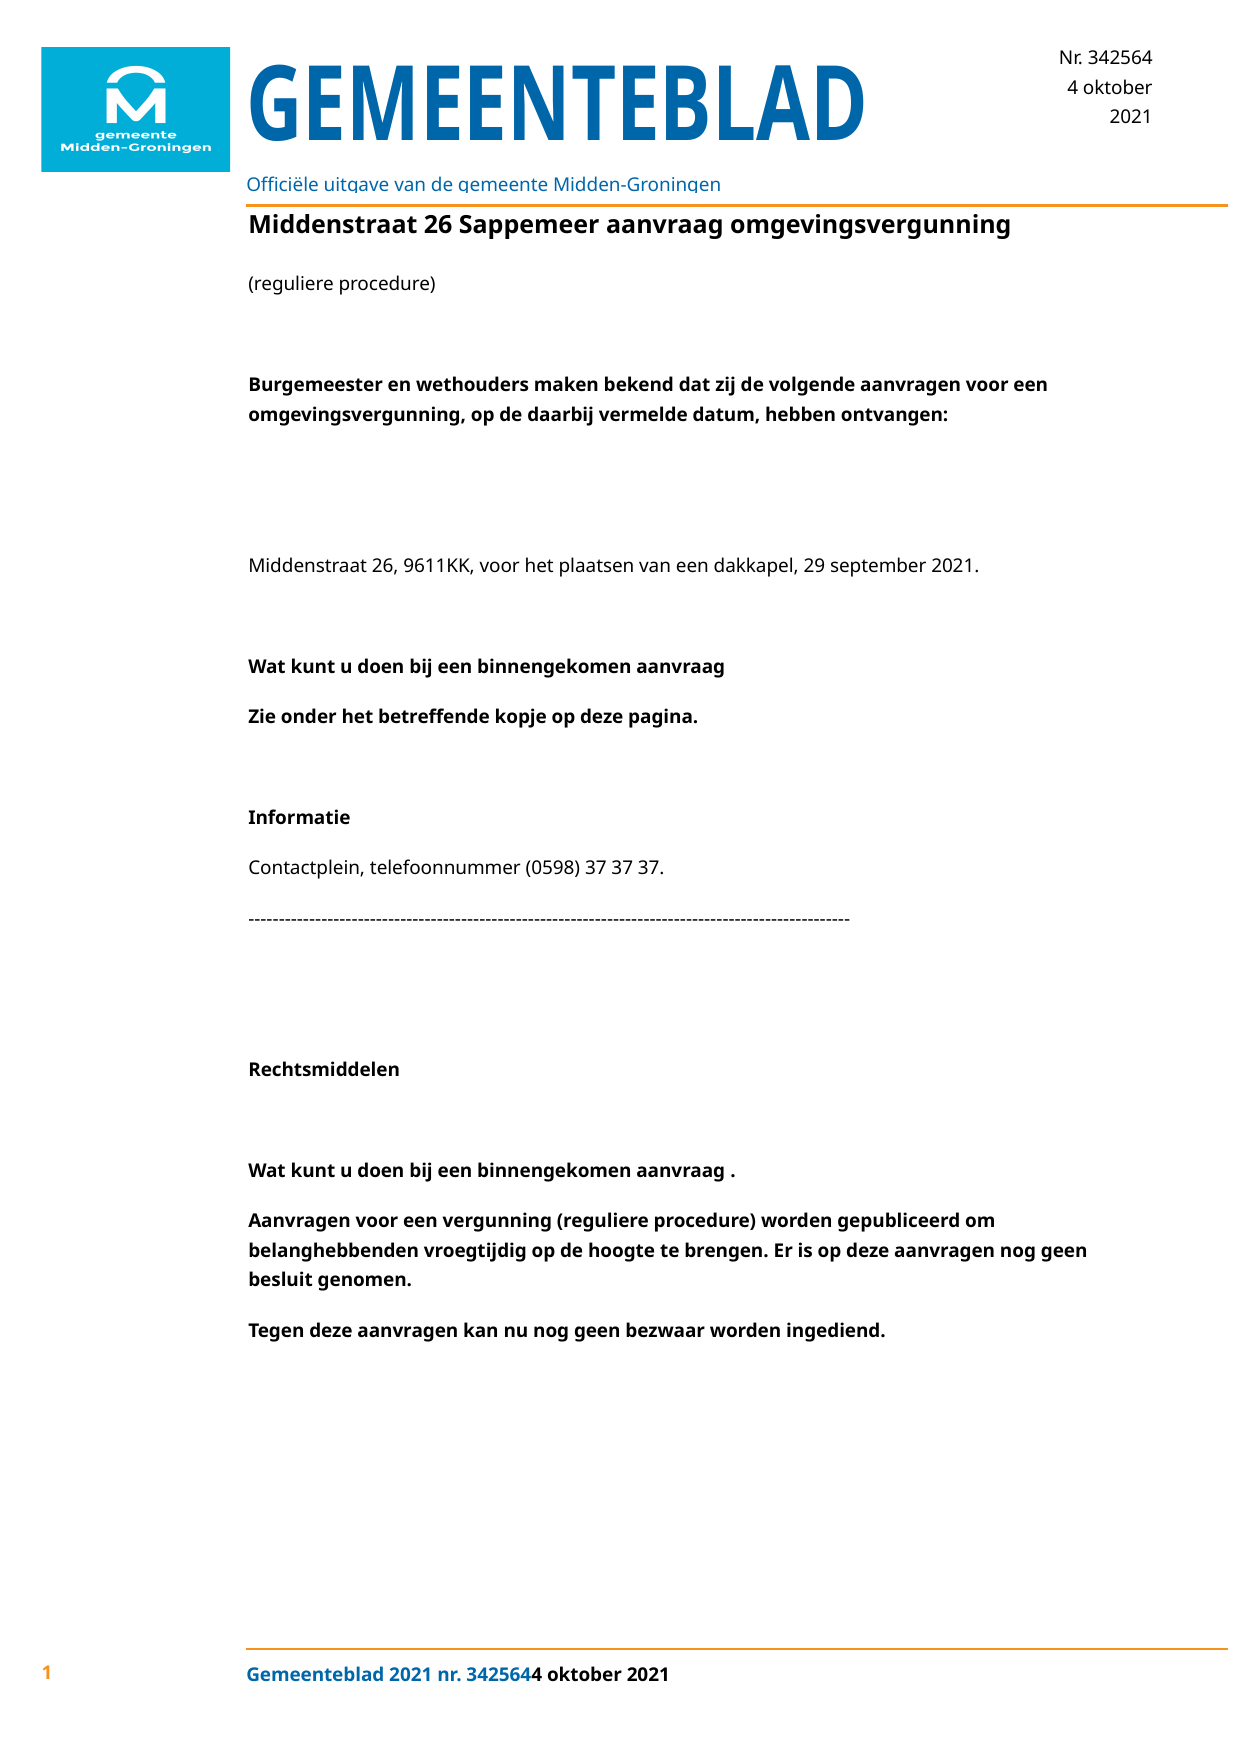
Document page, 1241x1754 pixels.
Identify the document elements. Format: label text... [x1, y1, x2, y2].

text Middenstraat 26, 9611KK, voor het plaatsen van een dakkapel, 29 september 2021. [248, 552, 1152, 578]
text (reguliere procedure) [248, 270, 1152, 296]
text Informatie [248, 804, 1152, 830]
picture [184, 146, 190, 153]
text Wat kunt u doen bij een binnengekomen aanvraag . [248, 1157, 1152, 1183]
picture [107, 89, 165, 122]
text Contactplein, telefoonnummer (0598) 37 37 37. [248, 854, 1152, 880]
text Aanvragen voor een vergunning (reguliere procedure) worden gepubliceerd om belanghebbenden vroegtijdig op de hoogte te brengen. Er is op deze aanvragen nog geen besluit genomen. [248, 1207, 1152, 1292]
text Rechtsmiddelen [248, 1056, 1152, 1082]
text Burgemeester en wethouders maken bekend dat zij de volgende aanvragen voor een omgevingsvergunning, op de daarbij vermelde datum, hebben ontvangen: [248, 371, 1152, 426]
text Wat kunt u doen bij een binnengekomen aanvraag [248, 653, 1152, 678]
text Zie onder het betreffende kopje op deze pagina. [248, 703, 1152, 729]
text Middenstraat 26 Sappemeer aanvraag omgevingsvergunning [248, 207, 1152, 241]
text --------------------------------------------------------------------------------------------------- [248, 905, 1152, 931]
picture [108, 66, 164, 82]
text Tegen deze aanvragen kan nu nog geen bezwaar worden ingediend. [248, 1317, 1152, 1343]
